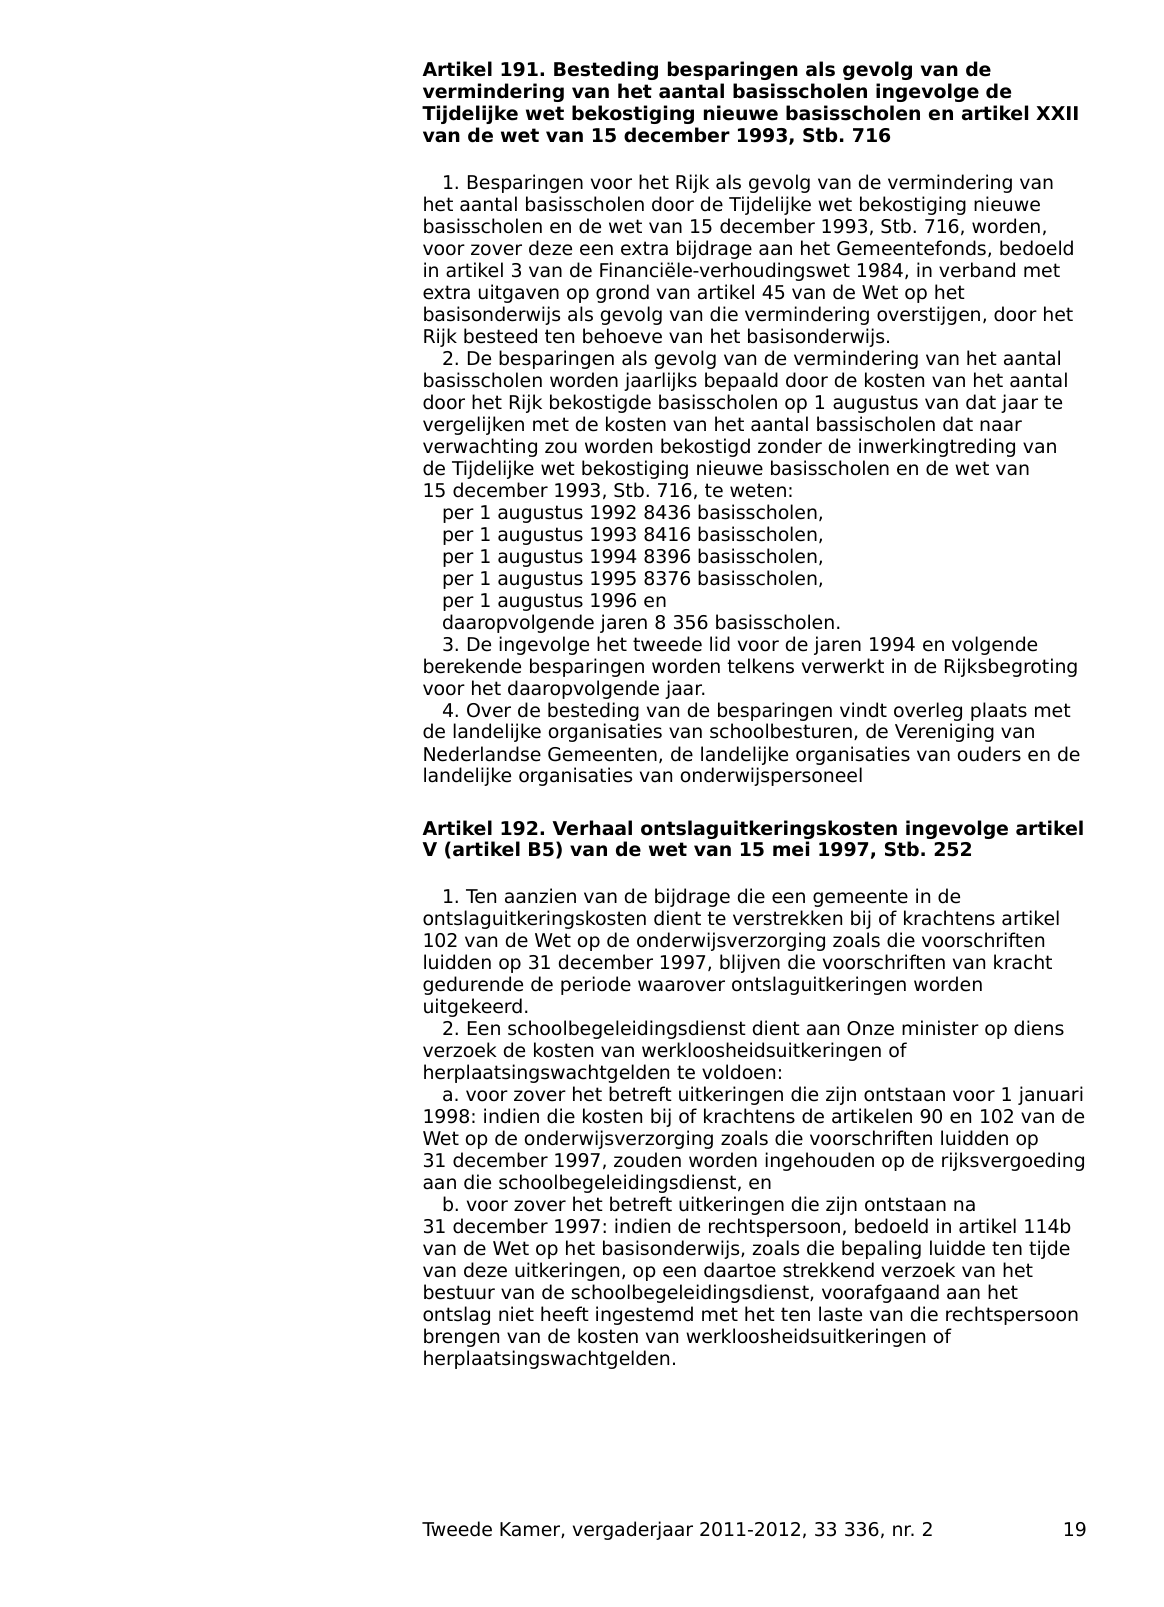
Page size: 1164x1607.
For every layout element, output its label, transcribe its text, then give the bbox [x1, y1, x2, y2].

subtitle Artikel 192. Verhaal ontslaguitkeringskosten ingevolge artikel V (artikel B5) van de wet van 15 mei 1997, Stb. 252 [422, 817, 1087, 861]
text 2. Een schoolbegeleidingsdienst dient aan Onze minister op diens verzoek de kosten van werkloosheidsuitkeringen of herplaatsingswachtgelden te voldoen: [422, 1018, 1087, 1084]
text 1. Ten aanzien van de bijdrage die een gemeente in de ontslaguitkeringskosten dient te verstrekken bij of krachtens artikel 102 van de Wet op de onderwijsverzorging zoals die voorschriften luidden op 31 december 1997, blijven die voorschriften van kracht gedurende de periode waarover ontslaguitkeringen worden uitgekeerd. [422, 886, 1087, 1018]
text 1. Besparingen voor het Rijk als gevolg van de vermindering van het aantal basisscholen door de Tijdelijke wet bekostiging nieuwe basisscholen en de wet van 15 december 1993, Stb. 716, worden, voor zover deze een extra bijdrage aan het Gemeentefonds, bedoeld in artikel 3 van de Financiële-verhoudingswet 1984, in verband met extra uitgaven op grond van artikel 45 van de Wet op het basisonderwijs als gevolg van die vermindering overstijgen, door het Rijk besteed ten behoeve van het basisonderwijs. [422, 172, 1087, 348]
text 2. De besparingen als gevolg van de vermindering van het aantal basisscholen worden jaarlijks bepaald door de kosten van het aantal door het Rijk bekostigde basisscholen op 1 augustus van dat jaar te vergelijken met de kosten van het aantal bassischolen dat naar verwachting zou worden bekostigd zonder de inwerkingtreding van de Tijdelijke wet bekostiging nieuwe basisscholen en de wet van 15 december 1993, Stb. 716, te weten: [422, 348, 1087, 502]
text per 1 augustus 1994 8396 basisscholen, [422, 546, 1087, 568]
text b. voor zover het betreft uitkeringen die zijn ontstaan na 31 december 1997: indien de rechtspersoon, bedoeld in artikel 114b van de Wet op het basisonderwijs, zoals die bepaling luidde ten tijde van deze uitkeringen, op een daartoe strekkend verzoek van het bestuur van de schoolbegeleidingsdienst, voorafgaand aan het ontslag niet heeft ingestemd met het ten laste van die rechtspersoon brengen van de kosten van werkloosheidsuitkeringen of herplaatsingswachtgelden. [422, 1194, 1087, 1370]
text 4. Over de besteding van de besparingen vindt overleg plaats met de landelijke organisaties van schoolbesturen, de Vereniging van Nederlandse Gemeenten, de landelijke organisaties van ouders en de landelijke organisaties van onderwijspersoneel [422, 699, 1087, 787]
text per 1 augustus 1993 8416 basisscholen, [422, 524, 1087, 546]
text per 1 augustus 1992 8436 basisscholen, [422, 502, 1087, 524]
text per 1 augustus 1995 8376 basisscholen, [422, 568, 1087, 589]
text per 1 augustus 1996 en [422, 589, 1087, 612]
subtitle Artikel 191. Besteding besparingen als gevolg van de vermindering van het aantal basisscholen ingevolge de Tijdelijke wet bekostiging nieuwe basisscholen en artikel XXII van de wet van 15 december 1993, Stb. 716 [422, 59, 1087, 147]
text a. voor zover het betreft uitkeringen die zijn ontstaan voor 1 januari 1998: indien die kosten bij of krachtens de artikelen 90 en 102 van de Wet op de onderwijsverzorging zoals die voorschriften luidden op 31 december 1997, zouden worden ingehouden op de rijksvergoeding aan die schoolbegeleidingsdienst, en [422, 1084, 1087, 1194]
text 3. De ingevolge het tweede lid voor de jaren 1994 en volgende berekende besparingen worden telkens verwerkt in de Rijksbegroting voor het daaropvolgende jaar. [422, 633, 1087, 699]
text daaropvolgende jaren 8 356 basisscholen. [422, 612, 1087, 633]
